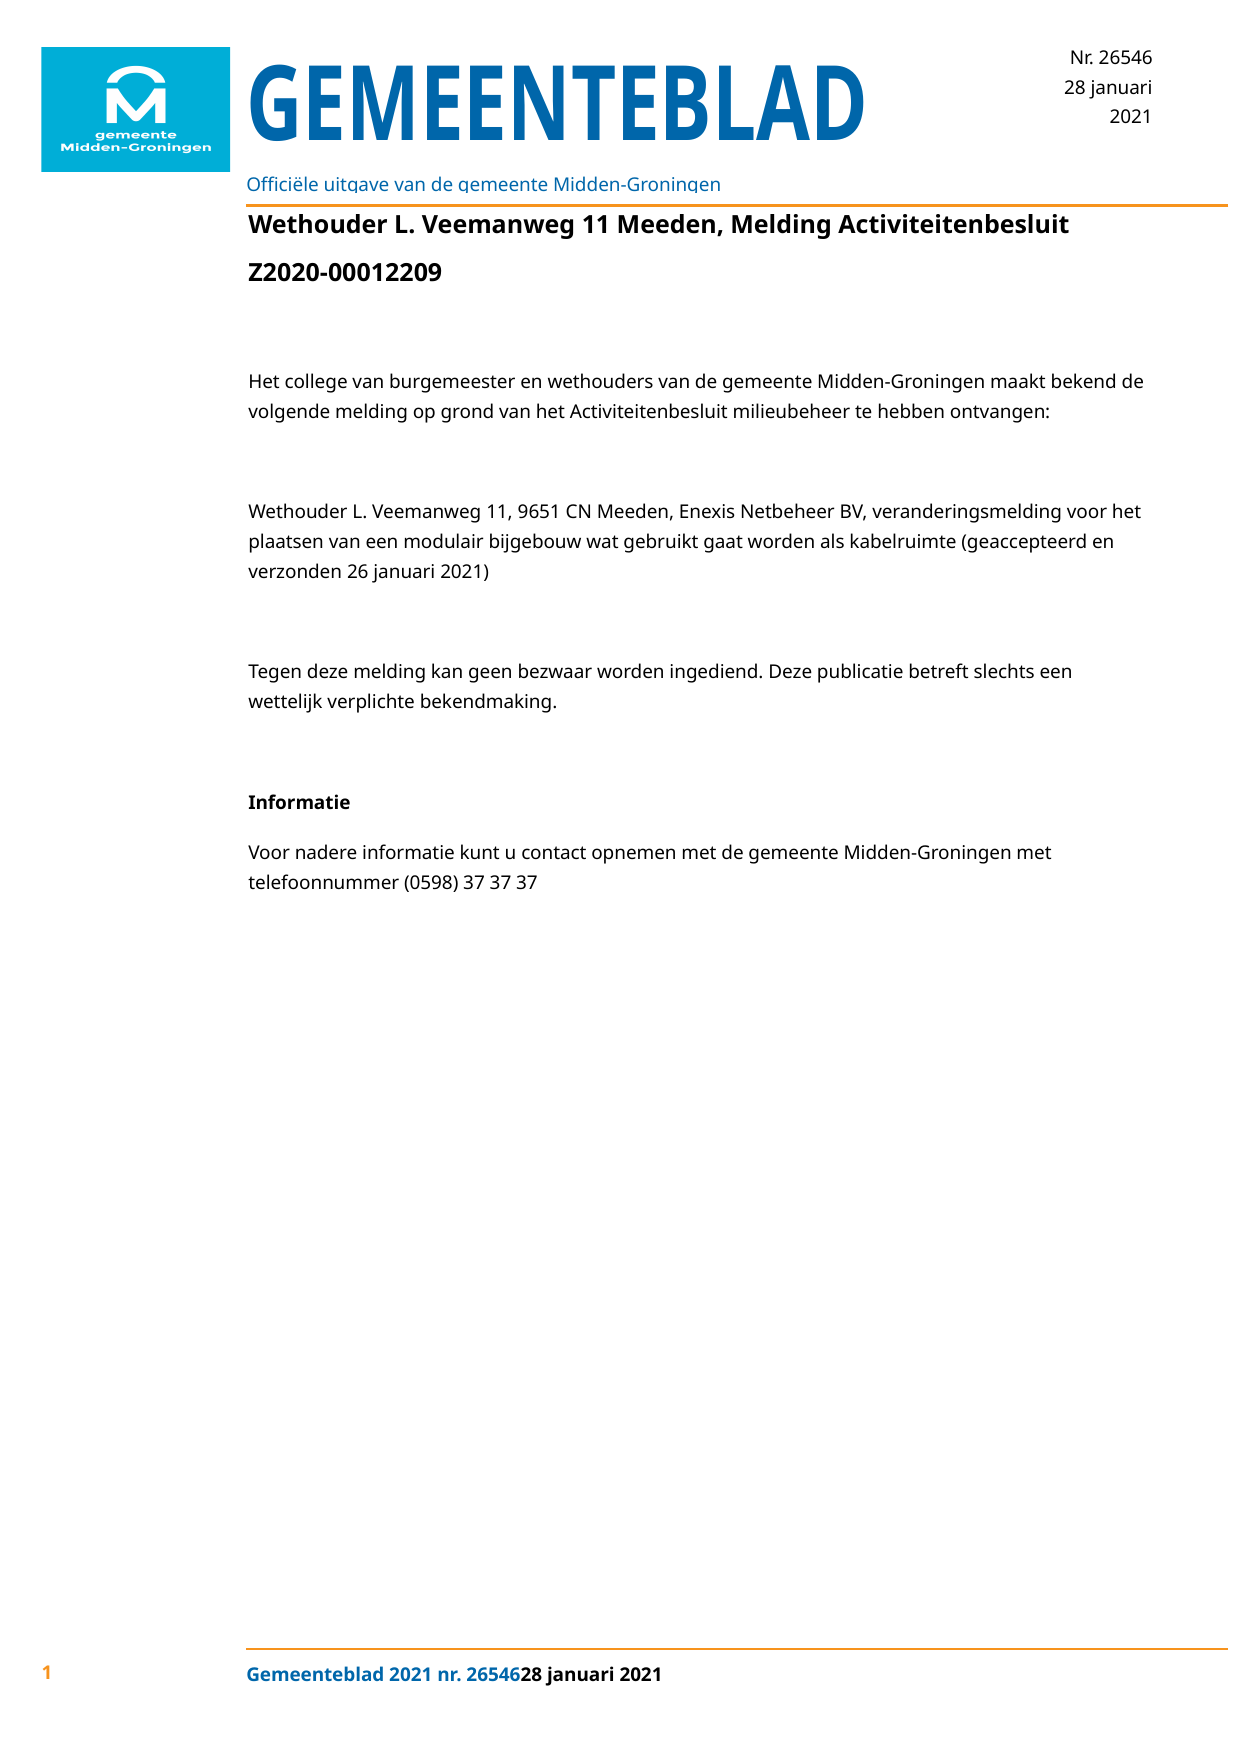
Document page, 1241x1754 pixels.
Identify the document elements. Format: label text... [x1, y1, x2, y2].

text Voor nadere informatie kunt u contact opnemen met de gemeente Midden-Groningen met telefoonnummer (0598) 37 37 37 [248, 839, 1152, 895]
text Het college van burgemeester en wethouders van de gemeente Midden-Groningen maakt bekend de volgende melding op grond van het Activiteitenbesluit milieubeheer te hebben ontvangen: [248, 368, 1152, 424]
picture [184, 146, 190, 153]
text Wethouder L. Veemanweg 11, 9651 CN Meeden, Enexis Netbeheer BV, veranderingsmelding voor het plaatsen van een modulair bijgebouw wat gebruikt gaat worden als kabelruimte (geaccepteerd en verzonden 26 januari 2021) [248, 499, 1152, 584]
text Tegen deze melding kan geen bezwaar worden ingediend. Deze publicatie betreft slechts een wettelijk verplichte bekendmaking. [248, 659, 1152, 714]
picture [107, 89, 165, 122]
text Wethouder L. Veemanweg 11 Meeden, Melding Activiteitenbesluit Z2020-00012209 [248, 207, 1152, 288]
picture [108, 66, 164, 82]
text Informatie [248, 789, 1152, 815]
